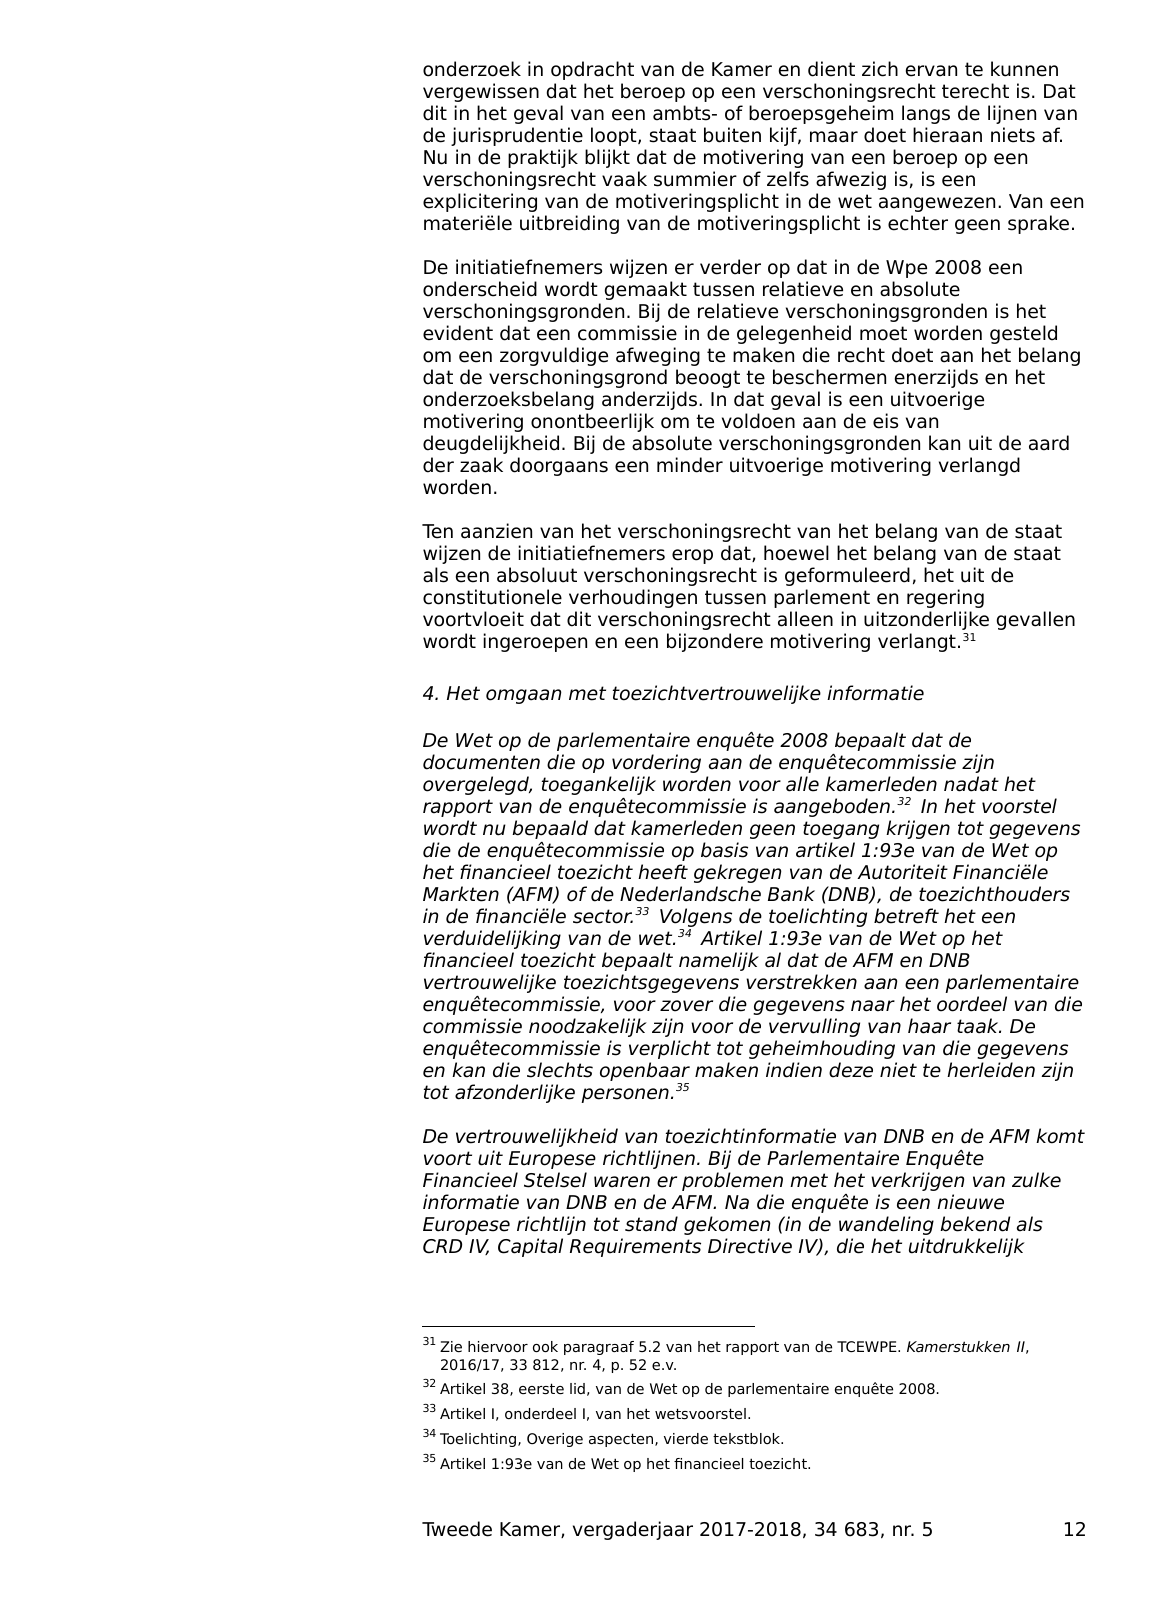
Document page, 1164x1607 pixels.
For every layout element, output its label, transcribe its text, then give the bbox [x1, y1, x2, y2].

text De vertrouwelijkheid van toezichtinformatie van DNB en de AFM komt voort uit Europese richtlijnen. Bij de Parlementaire Enquête Financieel Stelsel waren er problemen met het verkrijgen van zulke informatie van DNB en de AFM. Na die enquête is een nieuwe Europese richtlijn tot stand gekomen (in de wandeling bekend als CRD IV, Capital Requirements Directive IV), die het uitdrukkelijk [422, 1126, 1087, 1258]
text De Wet op de parlementaire enquête 2008 bepaalt dat de documenten die op vordering aan de enquêtecommissie zijn overgelegd, toegankelijk worden voor alle kamerleden nadat het rapport van de enquêtecommissie is aangeboden. In het voorstel wordt nu bepaald dat kamerleden geen toegang krijgen tot gegevens die de enquêtecommissie op basis van artikel 1:93e van de Wet op het financieel toezicht heeft gekregen van de Autoriteit Financiële Markten (AFM) of de Nederlandsche Bank (DNB), de toezichthouders in de financiële sector. Volgens de toelichting betreft het een verduidelijking van de wet. Artikel 1:93e van de Wet op het financieel toezicht bepaalt namelijk al dat de AFM en DNB vertrouwelijke toezichtsgegevens verstrekken aan een parlementaire enquêtecommissie, voor zover die gegevens naar het oordeel van die commissie noodzakelijk zijn voor de vervulling van haar taak. De enquêtecommissie is verplicht tot geheimhouding van die gegevens en kan die slechts openbaar maken indien deze niet te herleiden zijn tot afzonderlijke personen. [422, 730, 1087, 1103]
text Ten aanzien van het verschoningsrecht van het belang van de staat wijzen de initiatiefnemers erop dat, hoewel het belang van de staat als een absoluut verschoningsrecht is geformuleerd, het uit de constitutionele verhoudingen tussen parlement en regering voortvloeit dat dit verschoningsrecht alleen in uitzonderlijke gevallen wordt ingeroepen en een bijzondere motivering verlangt. [422, 521, 1087, 653]
text Artikel 1:93e van de Wet op het financieel toezicht. [422, 1452, 1087, 1474]
text Zie hiervoor ook paragraaf 5.2 van het rapport van de TCEWPE. Kamerstukken II, 2016/17, 33 812, nr. 4, p. 52 e.v. [422, 1335, 1087, 1374]
text Artikel 38, eerste lid, van de Wet op de parlementaire enquête 2008. [422, 1377, 1087, 1399]
text Artikel I, onderdeel I, van het wetsvoorstel. [422, 1402, 1087, 1424]
text Toelichting, Overige aspecten, vierde tekstblok. [422, 1427, 1087, 1449]
subtitle 4. Het omgaan met toezichtvertrouwelijke informatie [422, 683, 1087, 705]
text onderzoek in opdracht van de Kamer en dient zich ervan te kunnen vergewissen dat het beroep op een verschoningsrecht terecht is. Dat dit in het geval van een ambts- of beroepsgeheim langs de lijnen van de jurisprudentie loopt, staat buiten kijf, maar doet hieraan niets af. Nu in de praktijk blijkt dat de motivering van een beroep op een verschoningsrecht vaak summier of zelfs afwezig is, is een explicitering van de motiveringsplicht in de wet aangewezen. Van een materiële uitbreiding van de motiveringsplicht is echter geen sprake. [422, 59, 1087, 235]
text De initiatiefnemers wijzen er verder op dat in de Wpe 2008 een onderscheid wordt gemaakt tussen relatieve en absolute verschoningsgronden. Bij de relatieve verschoningsgronden is het evident dat een commissie in de gelegenheid moet worden gesteld om een zorgvuldige afweging te maken die recht doet aan het belang dat de verschoningsgrond beoogt te beschermen enerzijds en het onderzoeksbelang anderzijds. In dat geval is een uitvoerige motivering onontbeerlijk om te voldoen aan de eis van deugdelijkheid. Bij de absolute verschoningsgronden kan uit de aard der zaak doorgaans een minder uitvoerige motivering verlangd worden. [422, 257, 1087, 499]
